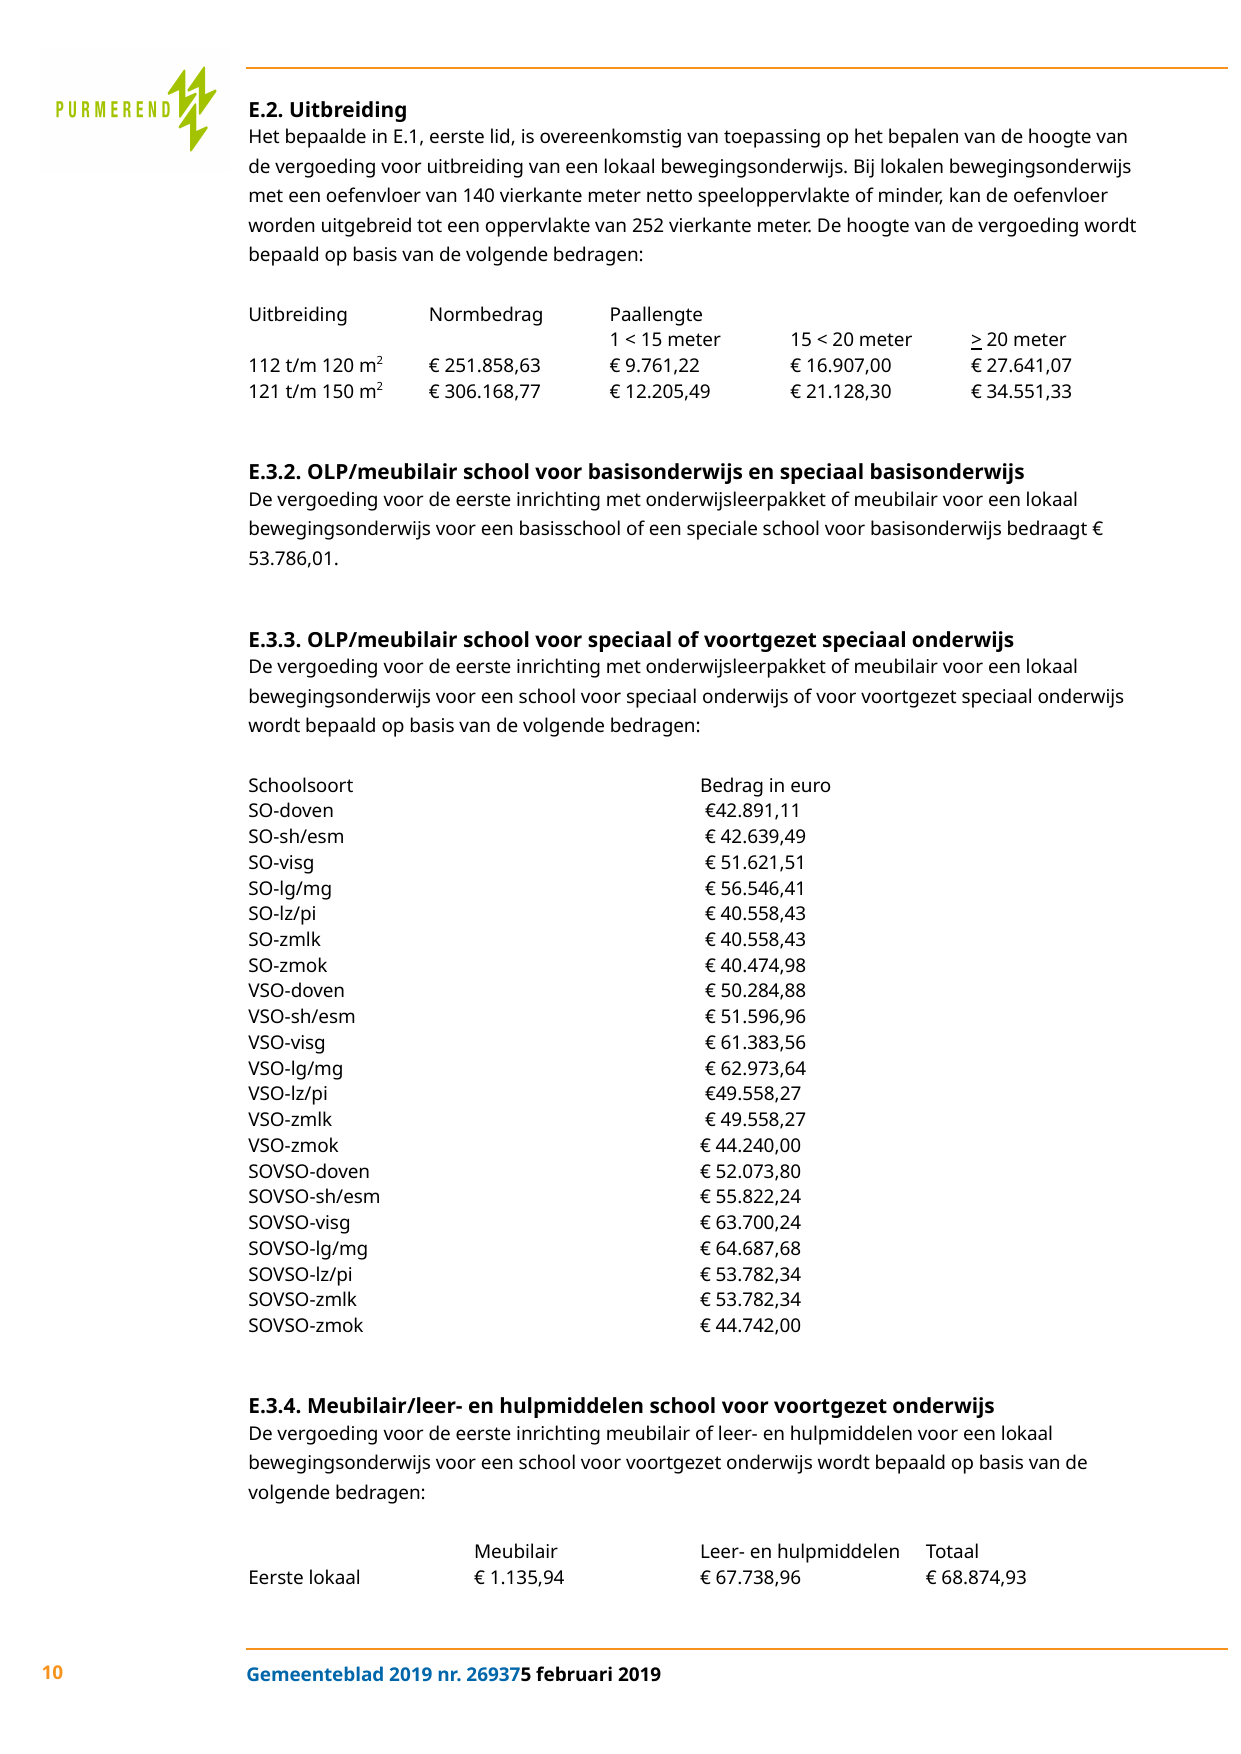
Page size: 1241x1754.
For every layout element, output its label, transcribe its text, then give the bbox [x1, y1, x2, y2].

table_cell VSO-visg [248, 1029, 700, 1055]
table_cell SO-zmok [248, 952, 700, 978]
table_cell €49.558,27 [700, 1081, 1152, 1106]
table_cell VSO-sh/esm [248, 1004, 700, 1029]
table_cell SO-sh/esm [248, 823, 700, 849]
table_cell € 44.742,00 [700, 1312, 1152, 1338]
table_cell € 52.073,80 [700, 1158, 1152, 1183]
text E.3.4. Meubilair/leer- en hulpmiddelen school voor voortgezet onderwijs [248, 1392, 1152, 1420]
table_cell 112 t/m 120 m2 [248, 352, 429, 378]
table_cell € 251.858,63 [429, 352, 609, 378]
table_cell SOVSO-zmlk [248, 1286, 700, 1312]
table_header Paallengte [609, 301, 1152, 327]
table_header Normbedrag [429, 301, 609, 327]
table_cell SO-lg/mg [248, 875, 700, 901]
text E.3.3. OLP/meubilair school voor speciaal of voortgezet speciaal onderwijs [248, 625, 1152, 653]
picture [41, 47, 231, 172]
table_cell 15 < 20 meter [790, 327, 971, 352]
table_header Totaal [926, 1539, 1152, 1564]
table_cell SO-lz/pi [248, 901, 700, 926]
table_cell € 51.621,51 [700, 849, 1152, 875]
table_cell Eerste lokaal [248, 1564, 474, 1590]
table_header Leer- en hulpmiddelen [700, 1539, 926, 1564]
table_cell SOVSO-doven [248, 1158, 700, 1183]
table_cell SOVSO-zmok [248, 1312, 700, 1338]
table_cell € 40.474,98 [700, 952, 1152, 978]
table_cell [248, 327, 609, 352]
table_cell € 40.558,43 [700, 901, 1152, 926]
table_cell € 50.284,88 [700, 978, 1152, 1003]
table_cell € 16.907,00 [790, 352, 971, 378]
table_cell € 53.782,34 [700, 1286, 1152, 1312]
table_cell € 56.546,41 [700, 875, 1152, 901]
table_cell VSO-zmlk [248, 1106, 700, 1132]
table_cell € 64.687,68 [700, 1235, 1152, 1261]
table_cell 1 < 15 meter [609, 327, 790, 352]
table_cell SO-doven [248, 798, 700, 823]
table_cell € 68.874,93 [926, 1564, 1152, 1590]
table_cell € 63.700,24 [700, 1209, 1152, 1235]
table_cell VSO-lg/mg [248, 1055, 700, 1081]
table_cell € 40.558,43 [700, 926, 1152, 952]
text E.3.2. OLP/meubilair school voor basisonderwijs en speciaal basisonderwijs [248, 457, 1152, 486]
table_cell SO-visg [248, 849, 700, 875]
table_header Bedrag in euro [700, 772, 1152, 798]
text De vergoeding voor de eerste inrichting met onderwijsleerpakket of meubilair voor een lokaal bewegingsonderwijs voor een school voor speciaal onderwijs of voor voortgezet speciaal onderwijs wordt bepaald op basis van de volgende bedragen: [248, 653, 1152, 738]
table_cell € 9.761,22 [609, 352, 790, 378]
table_cell VSO-lz/pi [248, 1081, 700, 1106]
text De vergoeding voor de eerste inrichting met onderwijsleerpakket of meubilair voor een lokaal bewegingsonderwijs voor een basisschool of een speciale school voor basisonderwijs bedraagt € 53.786,01. [248, 486, 1152, 571]
table_header Schoolsoort [248, 772, 700, 798]
table_header [248, 1539, 474, 1564]
table_cell € 34.551,33 [971, 378, 1152, 404]
table_cell € 62.973,64 [700, 1055, 1152, 1081]
table_cell € 306.168,77 [429, 378, 609, 404]
table_cell € 1.135,94 [474, 1564, 700, 1590]
text E.2. Uitbreiding [248, 95, 1152, 123]
table_cell € 42.639,49 [700, 823, 1152, 849]
table_cell SOVSO-sh/esm [248, 1184, 700, 1209]
table_header Uitbreiding [248, 301, 429, 327]
table_cell > 20 meter [971, 327, 1152, 352]
table_cell 121 t/m 150 m2 [248, 378, 429, 404]
table_cell € 27.641,07 [971, 352, 1152, 378]
table_cell SOVSO-lg/mg [248, 1235, 700, 1261]
text De vergoeding voor de eerste inrichting meubilair of leer- en hulpmiddelen voor een lokaal bewegingsonderwijs voor een school voor voortgezet onderwijs wordt bepaald op basis van de volgende bedragen: [248, 1420, 1152, 1505]
table_cell € 53.782,34 [700, 1261, 1152, 1286]
text Het bepaalde in E.1, eerste lid, is overeenkomstig van toepassing op het bepalen van de hoogte van de vergoeding voor uitbreiding van een lokaal bewegingsonderwijs. Bij lokalen bewegingsonderwijs met een oefenvloer van 140 vierkante meter netto speeloppervlakte of minder, kan de oefenvloer worden uitgebreid tot een oppervlakte van 252 vierkante meter. De hoogte van de vergoeding wordt bepaald op basis van de volgende bedragen: [248, 123, 1152, 267]
table_cell € 55.822,24 [700, 1184, 1152, 1209]
table_cell € 12.205,49 [609, 378, 790, 404]
table_cell € 49.558,27 [700, 1106, 1152, 1132]
table_cell SOVSO-lz/pi [248, 1261, 700, 1286]
table_cell € 51.596,96 [700, 1004, 1152, 1029]
table_cell VSO-doven [248, 978, 700, 1003]
table_header Meubilair [474, 1539, 700, 1564]
table_cell VSO-zmok [248, 1132, 700, 1158]
table_cell SO-zmlk [248, 926, 700, 952]
table_cell € 21.128,30 [790, 378, 971, 404]
table_cell € 44.240,00 [700, 1132, 1152, 1158]
table_cell € 61.383,56 [700, 1029, 1152, 1055]
table_cell € 67.738,96 [700, 1564, 926, 1590]
table_cell €42.891,11 [700, 798, 1152, 823]
table_cell SOVSO-visg [248, 1209, 700, 1235]
